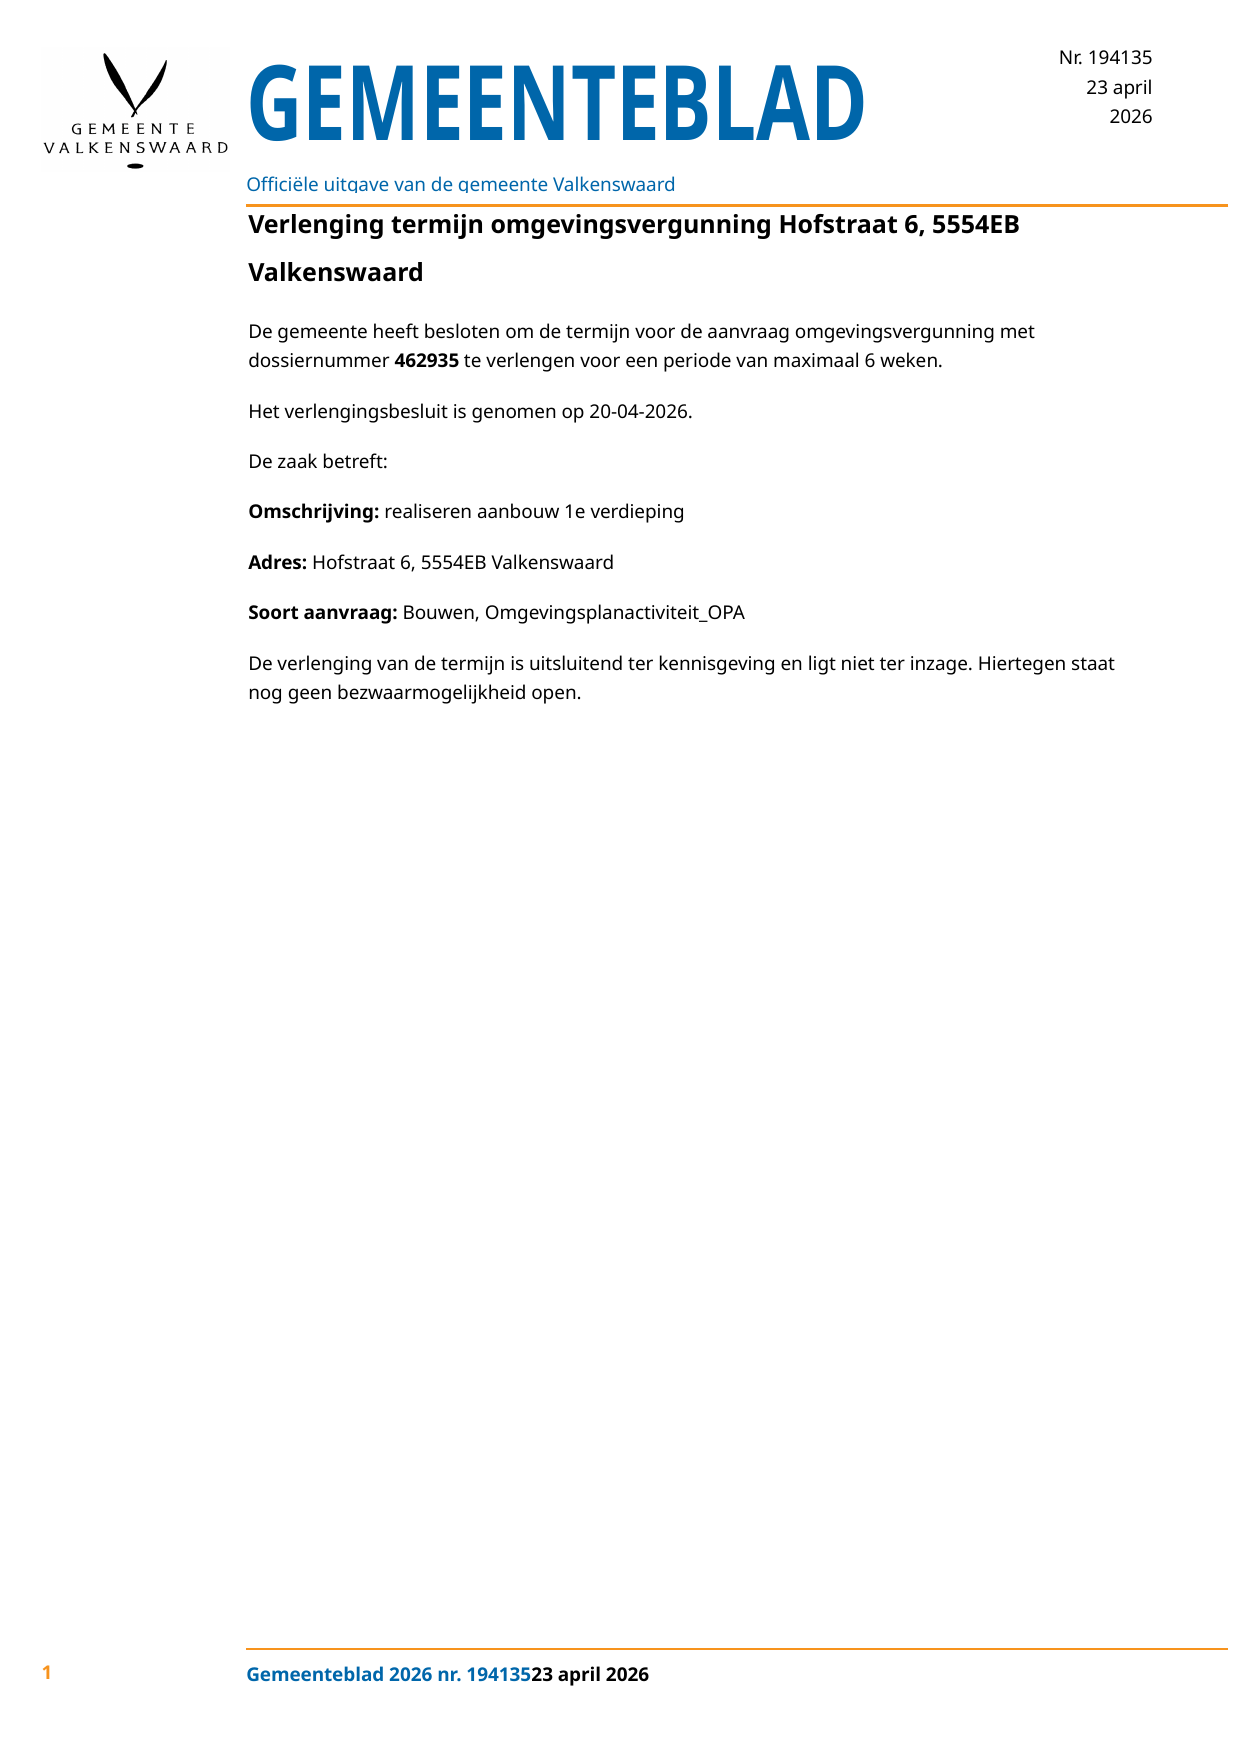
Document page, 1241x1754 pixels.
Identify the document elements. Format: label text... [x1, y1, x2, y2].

text Omschrijving: realiseren aanbouw 1e verdieping [248, 499, 1152, 524]
text De gemeente heeft besloten om de termijn voor de aanvraag omgevingsvergunning met dossiernummer 462935 te verlengen voor een periode van maximaal 6 weken. [248, 318, 1152, 373]
text Soort aanvraag: Bouwen, Omgevingsplanactiviteit_OPA [248, 599, 1152, 625]
text De verlenging van de termijn is uitsluitend ter kennisgeving en ligt niet ter inzage. Hiertegen staat nog geen bezwaarmogelijkheid open. [248, 650, 1152, 705]
text Verlenging termijn omgevingsvergunning Hofstraat 6, 5554EB Valkenswaard [248, 207, 1152, 288]
text Het verlengingsbesluit is genomen op 20-04-2026. [248, 398, 1152, 424]
text Adres: Hofstraat 6, 5554EB Valkenswaard [248, 549, 1152, 575]
text De zaak betreft: [248, 448, 1152, 474]
picture [41, 47, 231, 172]
